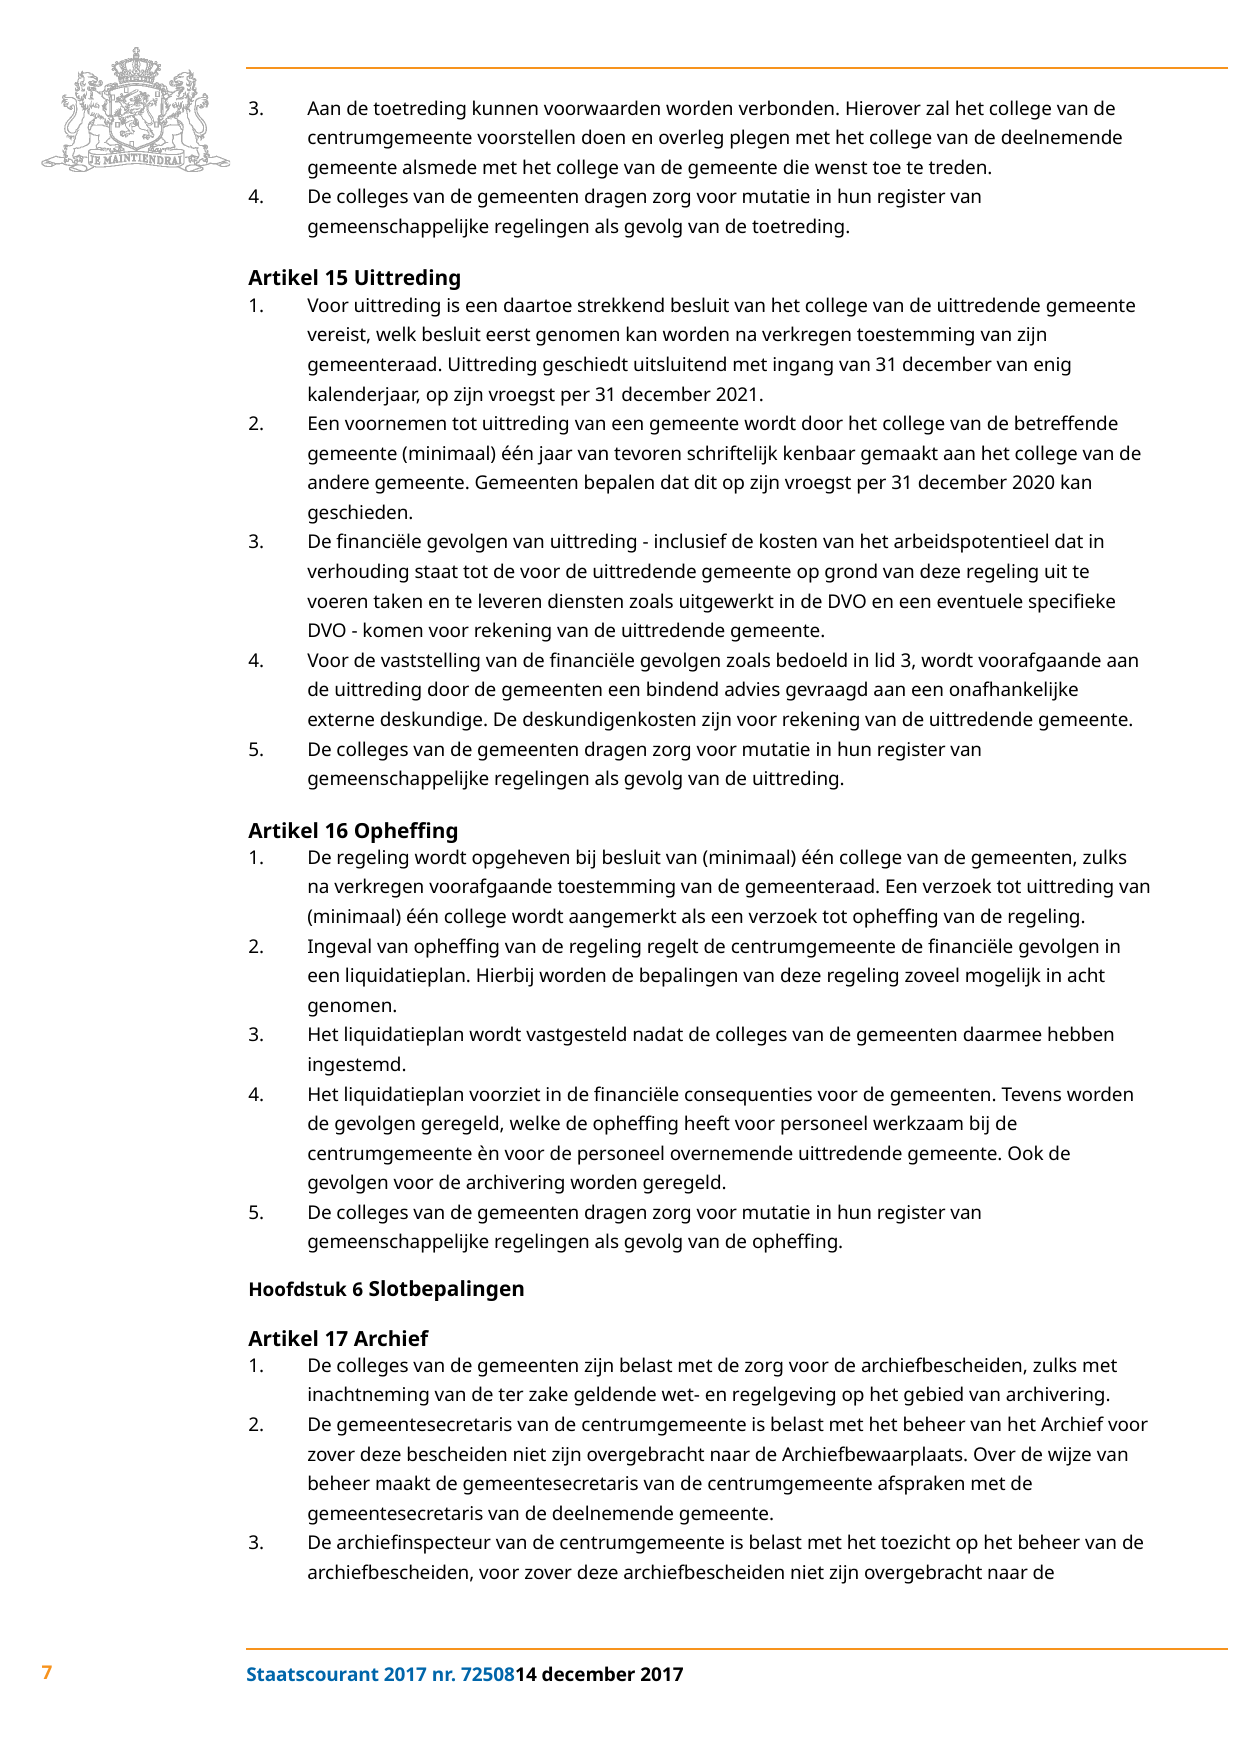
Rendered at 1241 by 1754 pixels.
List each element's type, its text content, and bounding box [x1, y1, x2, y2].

text Artikel 15 Uittreding [248, 263, 1152, 292]
list De regeling wordt opgeheven bij besluit van (minimaal) één college van de gemeenten, zulks na verkregen voorafgaande toestemming van de gemeenteraad. Een verzoek tot uittreding van (minimaal) één college wordt aangemerkt als een verzoek tot opheffing van de regeling. [248, 844, 1152, 929]
list Het liquidatieplan voorziet in de financiële consequenties voor de gemeenten. Tevens worden de gevolgen geregeld, welke de opheffing heeft voor personeel werkzaam bij de centrumgemeente èn voor de personeel overnemende uittredende gemeente. Ook de gevolgen voor de archivering worden geregeld. [248, 1081, 1152, 1195]
list Voor uittreding is een daartoe strekkend besluit van het college van de uittredende gemeente vereist, welk besluit eerst genomen kan worden na verkregen toestemming van zijn gemeenteraad. Uittreding geschiedt uitsluitend met ingang van 31 december van enig kalenderjaar, op zijn vroegst per 31 december 2021. [248, 292, 1152, 406]
list De colleges van de gemeenten dragen zorg voor mutatie in hun register van gemeenschappelijke regelingen als gevolg van de toetreding. [248, 183, 1152, 239]
list De archiefinspecteur van de centrumgemeente is belast met het toezicht op het beheer van de archiefbescheiden, voor zover deze archiefbescheiden niet zijn overgebracht naar de [248, 1529, 1152, 1585]
list De gemeentesecretaris van de centrumgemeente is belast met het beheer van het Archief voor zover deze bescheiden niet zijn overgebracht naar de Archiefbewaarplaats. Over de wijze van beheer maakt de gemeentesecretaris van de centrumgemeente afspraken met de gemeentesecretaris van de deelnemende gemeente. [248, 1411, 1152, 1526]
text Hoofdstuk 6 Slotbepalingen [248, 1274, 1152, 1303]
text Artikel 16 Opheffing [248, 816, 1152, 844]
list De colleges van de gemeenten dragen zorg voor mutatie in hun register van gemeenschappelijke regelingen als gevolg van de uittreding. [248, 736, 1152, 791]
list De colleges van de gemeenten zijn belast met de zorg voor de archiefbescheiden, zulks met inachtneming van de ter zake geldende wet- en regelgeving op het gebied van archivering. [248, 1352, 1152, 1407]
list De financiële gevolgen van uittreding - inclusief de kosten van het arbeidspotentieel dat in verhouding staat tot de voor de uittredende gemeente op grond van deze regeling uit te voeren taken en te leveren diensten zoals uitgewerkt in de DVO en een eventuele specifieke DVO - komen voor rekening van de uittredende gemeente. [248, 529, 1152, 643]
list Een voornemen tot uittreding van een gemeente wordt door het college van de betreffende gemeente (minimaal) één jaar van tevoren schriftelijk kenbaar gemaakt aan het college van de andere gemeente. Gemeenten bepalen dat dit op zijn vroegst per 31 december 2020 kan geschieden. [248, 410, 1152, 525]
list De colleges van de gemeenten dragen zorg voor mutatie in hun register van gemeenschappelijke regelingen als gevolg van de opheffing. [248, 1199, 1152, 1254]
list Aan de toetreding kunnen voorwaarden worden verbonden. Hierover zal het college van de centrumgemeente voorstellen doen en overleg plegen met het college van de deelnemende gemeente alsmede met het college van de gemeente die wenst toe te treden. [248, 95, 1152, 180]
list Ingeval van opheffing van de regeling regelt de centrumgemeente de financiële gevolgen in een liquidatieplan. Hierbij worden de bepalingen van deze regeling zoveel mogelijk in acht genomen. [248, 933, 1152, 1018]
text Artikel 17 Archief [248, 1324, 1152, 1352]
list Het liquidatieplan wordt vastgesteld nadat de colleges van de gemeenten daarmee hebben ingestemd. [248, 1022, 1152, 1077]
list Voor de vaststelling van de financiële gevolgen zoals bedoeld in lid 3, wordt voorafgaande aan de uittreding door de gemeenten een bindend advies gevraagd aan een onafhankelijke externe deskundige. De deskundigenkosten zijn voor rekening van de uittredende gemeente. [248, 647, 1152, 732]
picture [41, 47, 231, 172]
